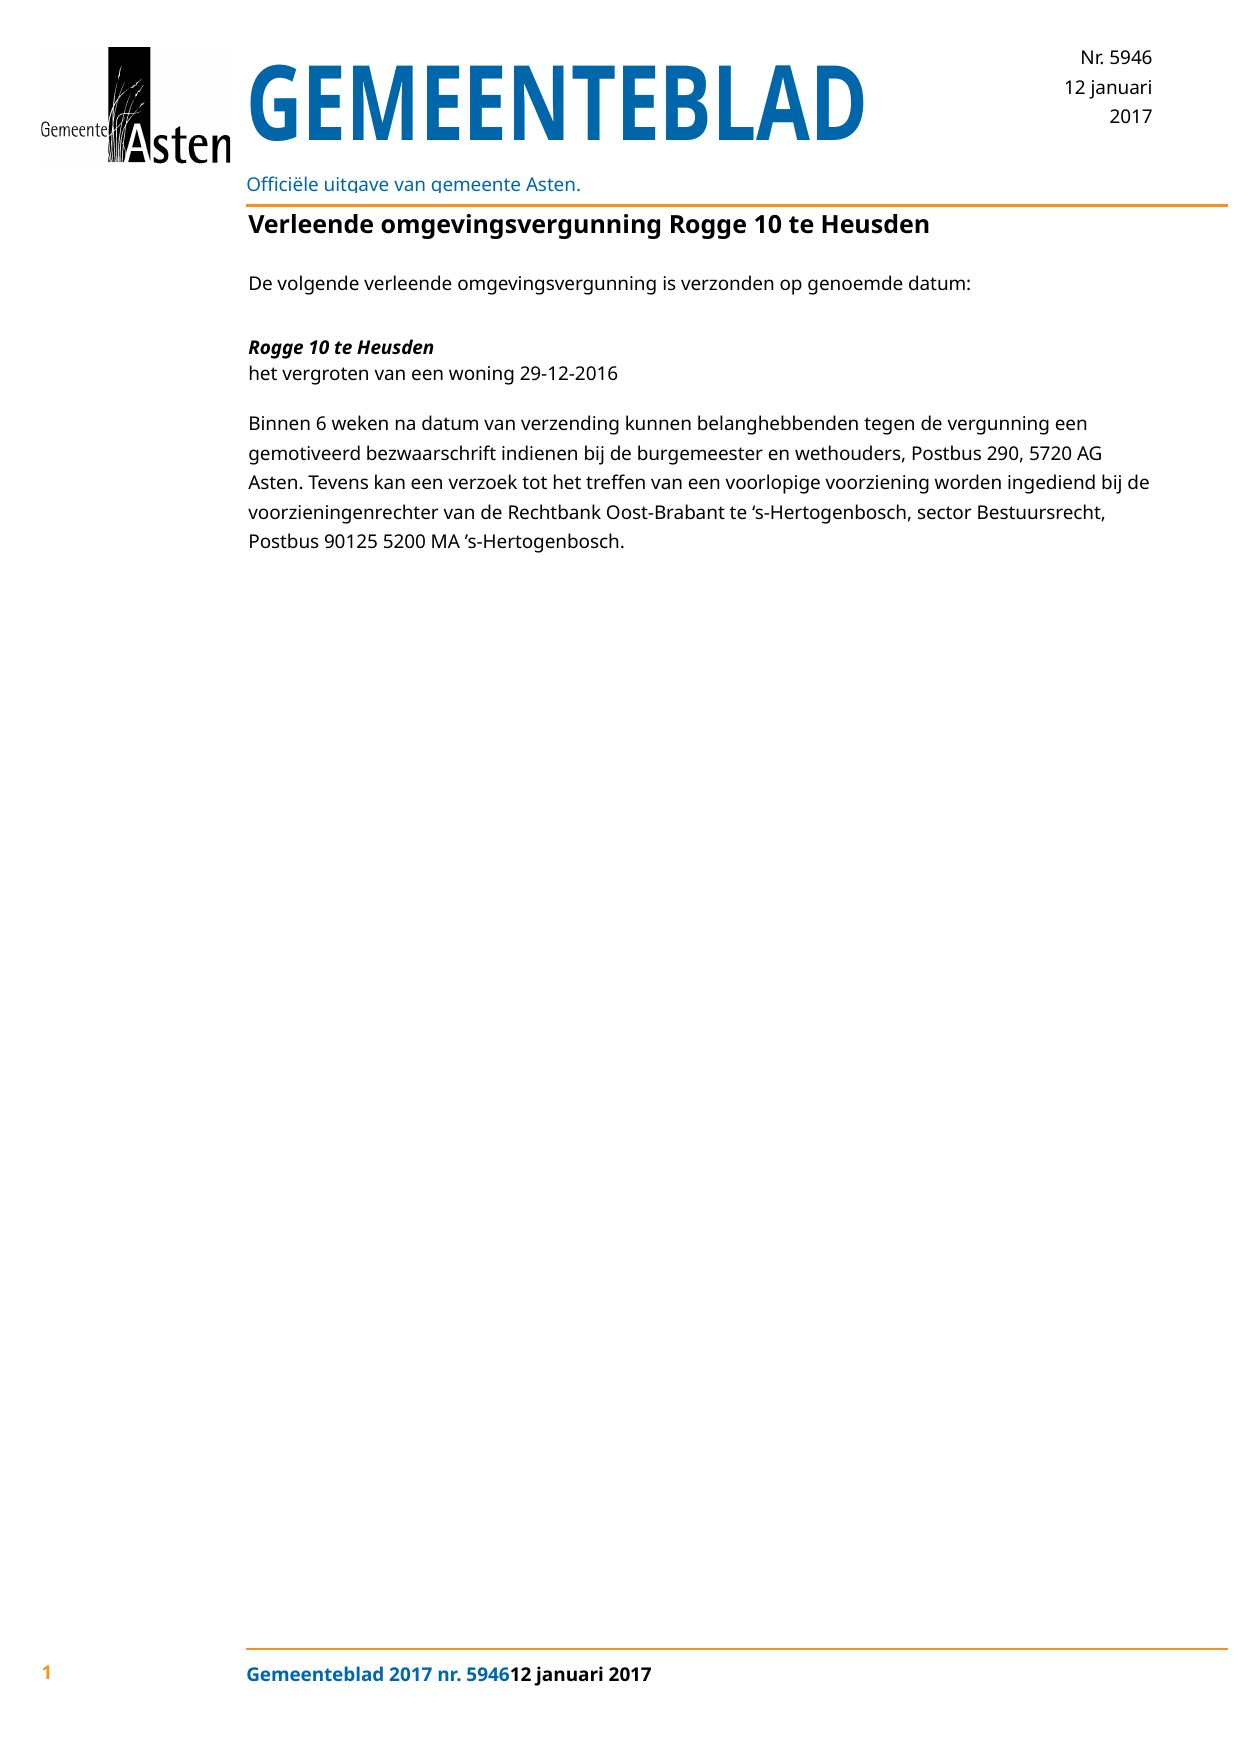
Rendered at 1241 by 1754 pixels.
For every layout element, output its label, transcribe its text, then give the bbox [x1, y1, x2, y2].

text De volgende verleende omgevingsvergunning is verzonden op genoemde datum: [248, 270, 1152, 296]
text Binnen 6 weken na datum van verzending kunnen belanghebbenden tegen de vergunning een gemotiveerd bezwaarschrift indienen bij de burgemeester en wethouders, Postbus 290, 5720 AG Asten. Tevens kan een verzoek tot het treffen van een voorlopige voorziening worden ingediend bij de voorzieningenrechter van de Rechtbank Oost-Brabant te ‘s-Hertogenbosch, sector Bestuursrecht, Postbus 90125 5200 MA ’s-Hertogenbosch. [248, 410, 1152, 554]
text Rogge 10 te Heusden [248, 334, 1152, 360]
picture [41, 47, 231, 172]
text het vergroten van een woning 29-12-2016 [248, 360, 1152, 386]
text Verleende omgevingsvergunning Rogge 10 te Heusden [248, 207, 1152, 241]
